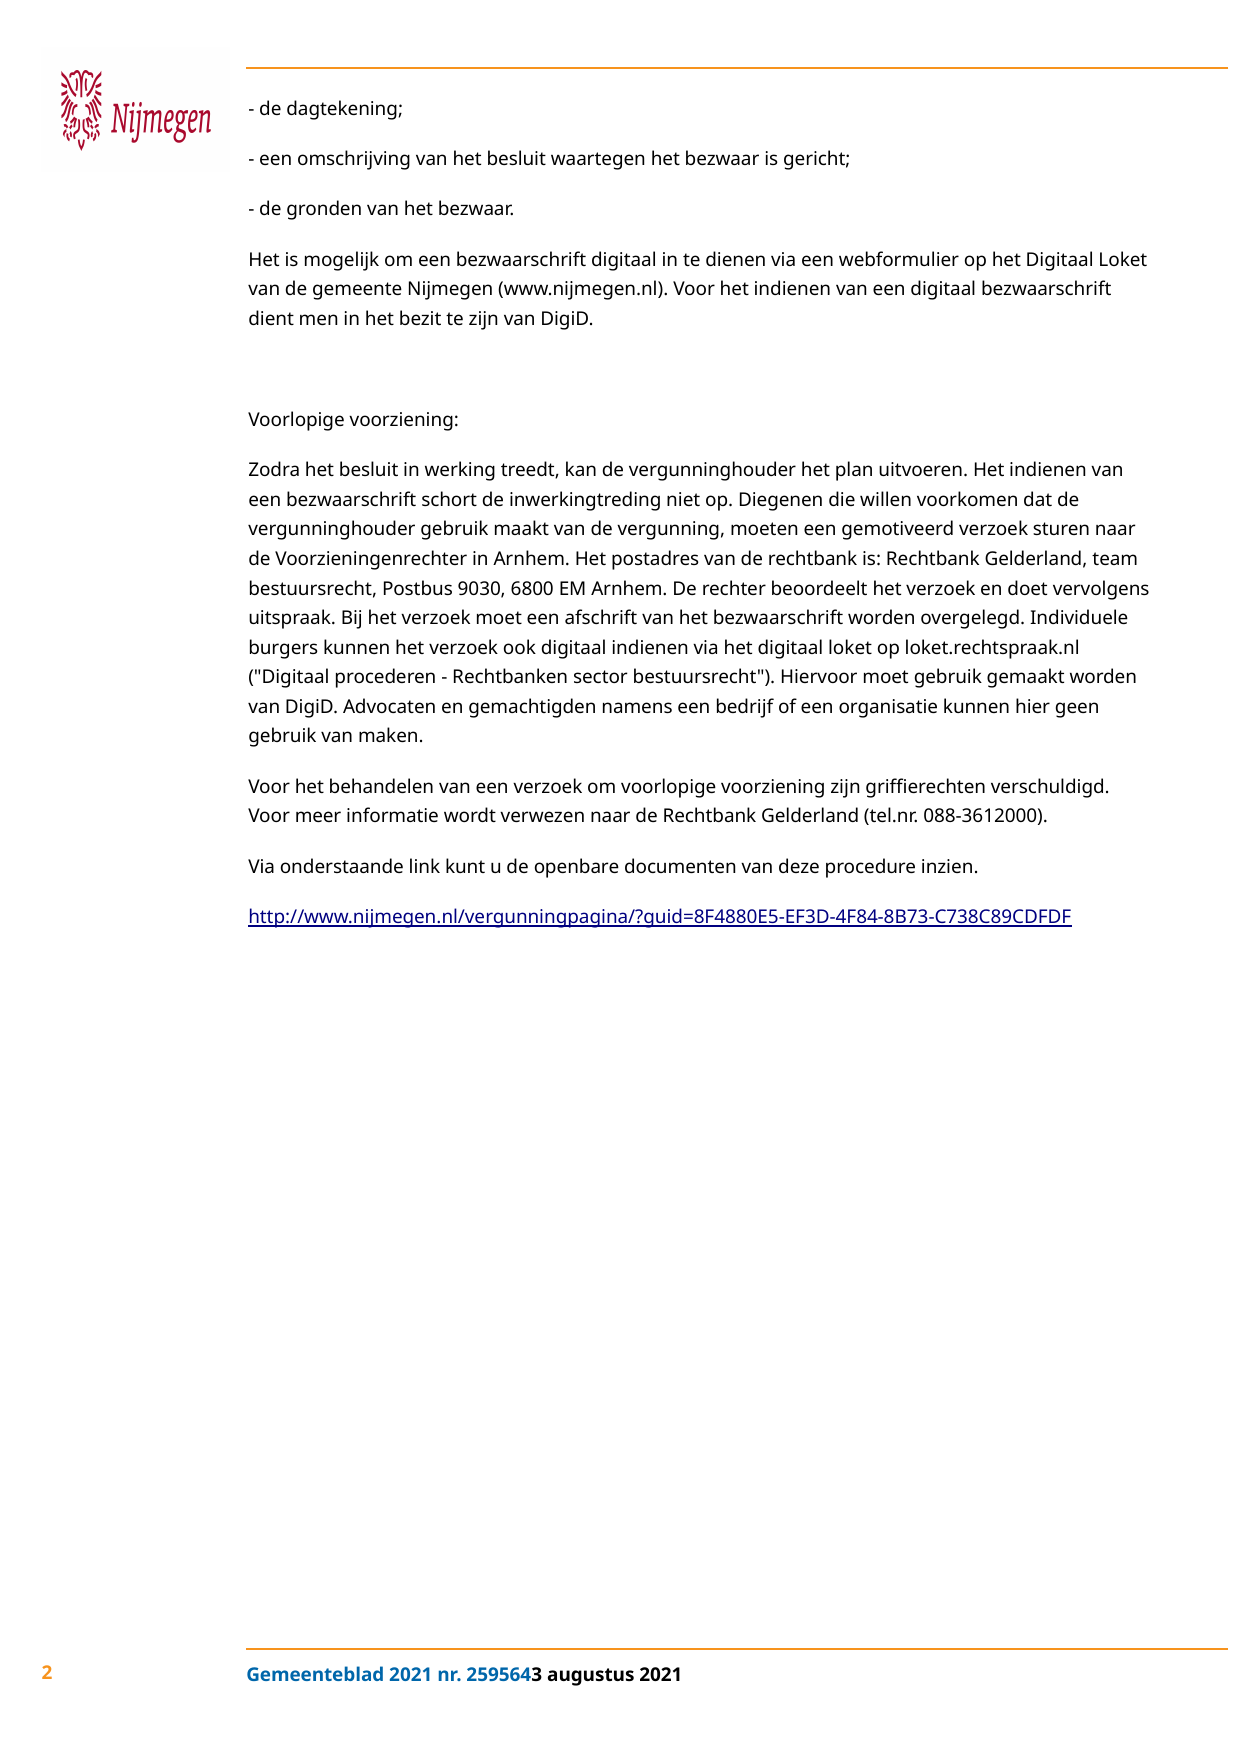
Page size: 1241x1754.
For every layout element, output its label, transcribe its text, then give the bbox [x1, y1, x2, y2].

picture [41, 47, 231, 172]
text Voorlopige voorziening: [248, 406, 1152, 432]
text Het is mogelijk om een bezwaarschrift digitaal in te dienen via een webformulier op het Digitaal Loket van de gemeente Nijmegen (www.nijmegen.nl). Voor het indienen van een digitaal bezwaarschrift dient men in het bezit te zijn van DigiD. [248, 246, 1152, 331]
text Zodra het besluit in werking treedt, kan de vergunninghouder het plan uitvoeren. Het indienen van een bezwaarschrift schort de inwerkingtreding niet op. Diegenen die willen voorkomen dat de vergunninghouder gebruik maakt van de vergunning, moeten een gemotiveerd verzoek sturen naar de Voorzieningenrechter in Arnhem. Het postadres van de rechtbank is: Rechtbank Gelderland, team bestuursrecht, Postbus 9030, 6800 EM Arnhem. De rechter beoordeelt het verzoek en doet vervolgens uitspraak. Bij het verzoek moet een afschrift van het bezwaarschrift worden overgelegd. Individuele burgers kunnen het verzoek ook digitaal indienen via het digitaal loket op loket.rechtspraak.nl ("Digitaal procederen - Rechtbanken sector bestuursrecht"). Hiervoor moet gebruik gemaakt worden van DigiD. Advocaten en gemachtigden namens een bedrijf of een organisatie kunnen hier geen gebruik van maken. [248, 456, 1152, 748]
text - een omschrijving van het besluit waartegen het bezwaar is gericht; [248, 145, 1152, 171]
text http://www.nijmegen.nl/vergunningpagina/?guid=8F4880E5-EF3D-4F84-8B73-C738C89CDFDF [248, 903, 1152, 929]
text - de dagtekening; [248, 95, 1152, 121]
text Voor het behandelen van een verzoek om voorlopige voorziening zijn griffierechten verschuldigd. Voor meer informatie wordt verwezen naar de Rechtbank Gelderland (tel.nr. 088-3612000). [248, 773, 1152, 828]
text Via onderstaande link kunt u de openbare documenten van deze procedure inzien. [248, 853, 1152, 879]
text - de gronden van het bezwaar. [248, 196, 1152, 221]
